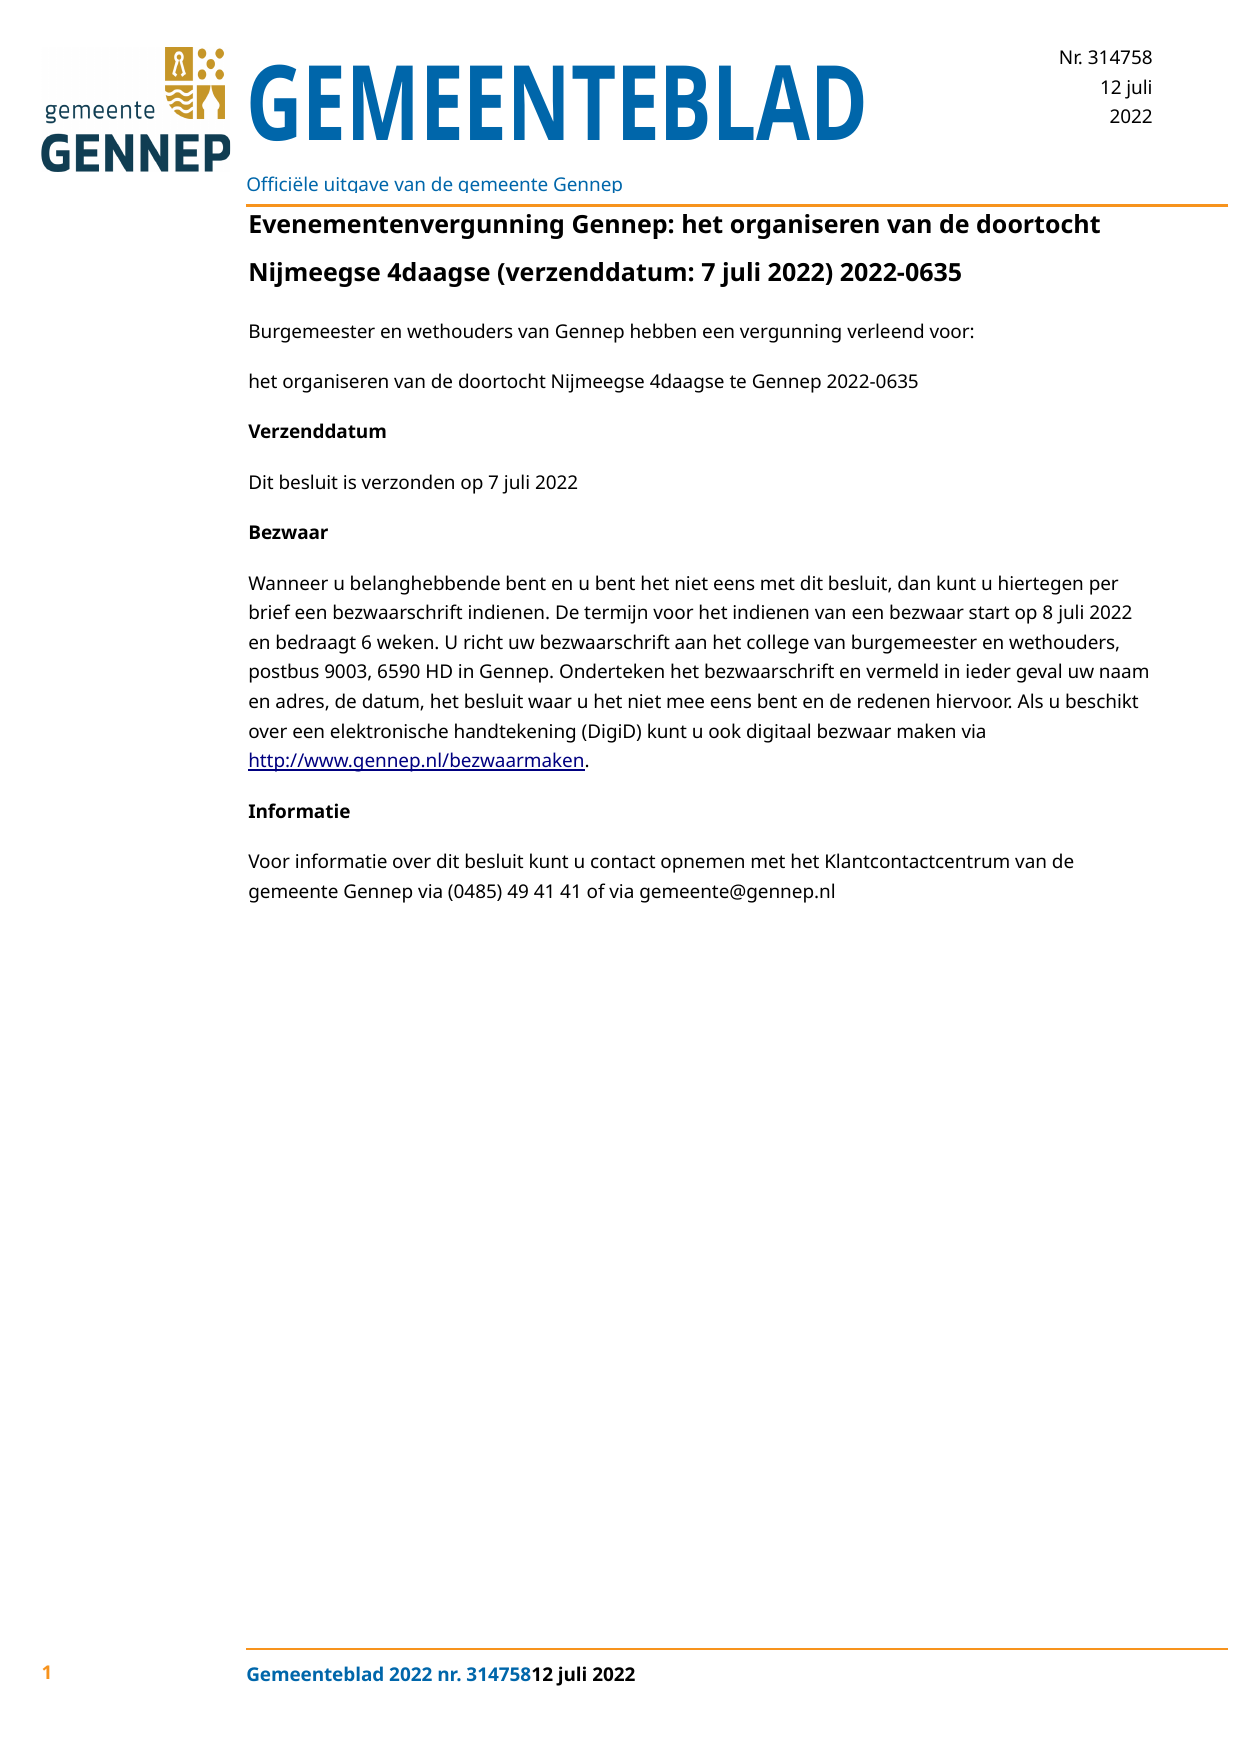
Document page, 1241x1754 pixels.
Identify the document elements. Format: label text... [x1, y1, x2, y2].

text het organiseren van de doortocht Nijmeegse 4daagse te Gennep 2022-0635 [248, 368, 1152, 394]
text Bezwaar [248, 519, 1152, 545]
text Voor informatie over dit besluit kunt u contact opnemen met het Klantcontactcentrum van de gemeente Gennep via (0485) 49 41 41 of via gemeente@gennep.nl [248, 848, 1152, 904]
text Burgemeester en wethouders van Gennep hebben een vergunning verleend voor: [248, 318, 1152, 344]
text Informatie [248, 798, 1152, 824]
text Dit besluit is verzonden op 7 juli 2022 [248, 469, 1152, 495]
picture [41, 47, 231, 172]
text Wanneer u belanghebbende bent en u bent het niet eens met dit besluit, dan kunt u hiertegen per brief een bezwaarschrift indienen. De termijn voor het indienen van een bezwaar start op 8 juli 2022 en bedraagt 6 weken. U richt uw bezwaarschrift aan het college van burgemeester en wethouders, postbus 9003, 6590 HD in Gennep. Onderteken het bezwaarschrift en vermeld in ieder geval uw naam en adres, de datum, het besluit waar u het niet mee eens bent en de redenen hiervoor. Als u beschikt over een elektronische handtekening (DigiD) kunt u ook digitaal bezwaar maken via http://www.gennep.nl/bezwaarmaken. [248, 570, 1152, 773]
text Verzenddatum [248, 419, 1152, 444]
text Evenementenvergunning Gennep: het organiseren van de doortocht Nijmeegse 4daagse (verzenddatum: 7 juli 2022) 2022-0635 [248, 207, 1152, 288]
